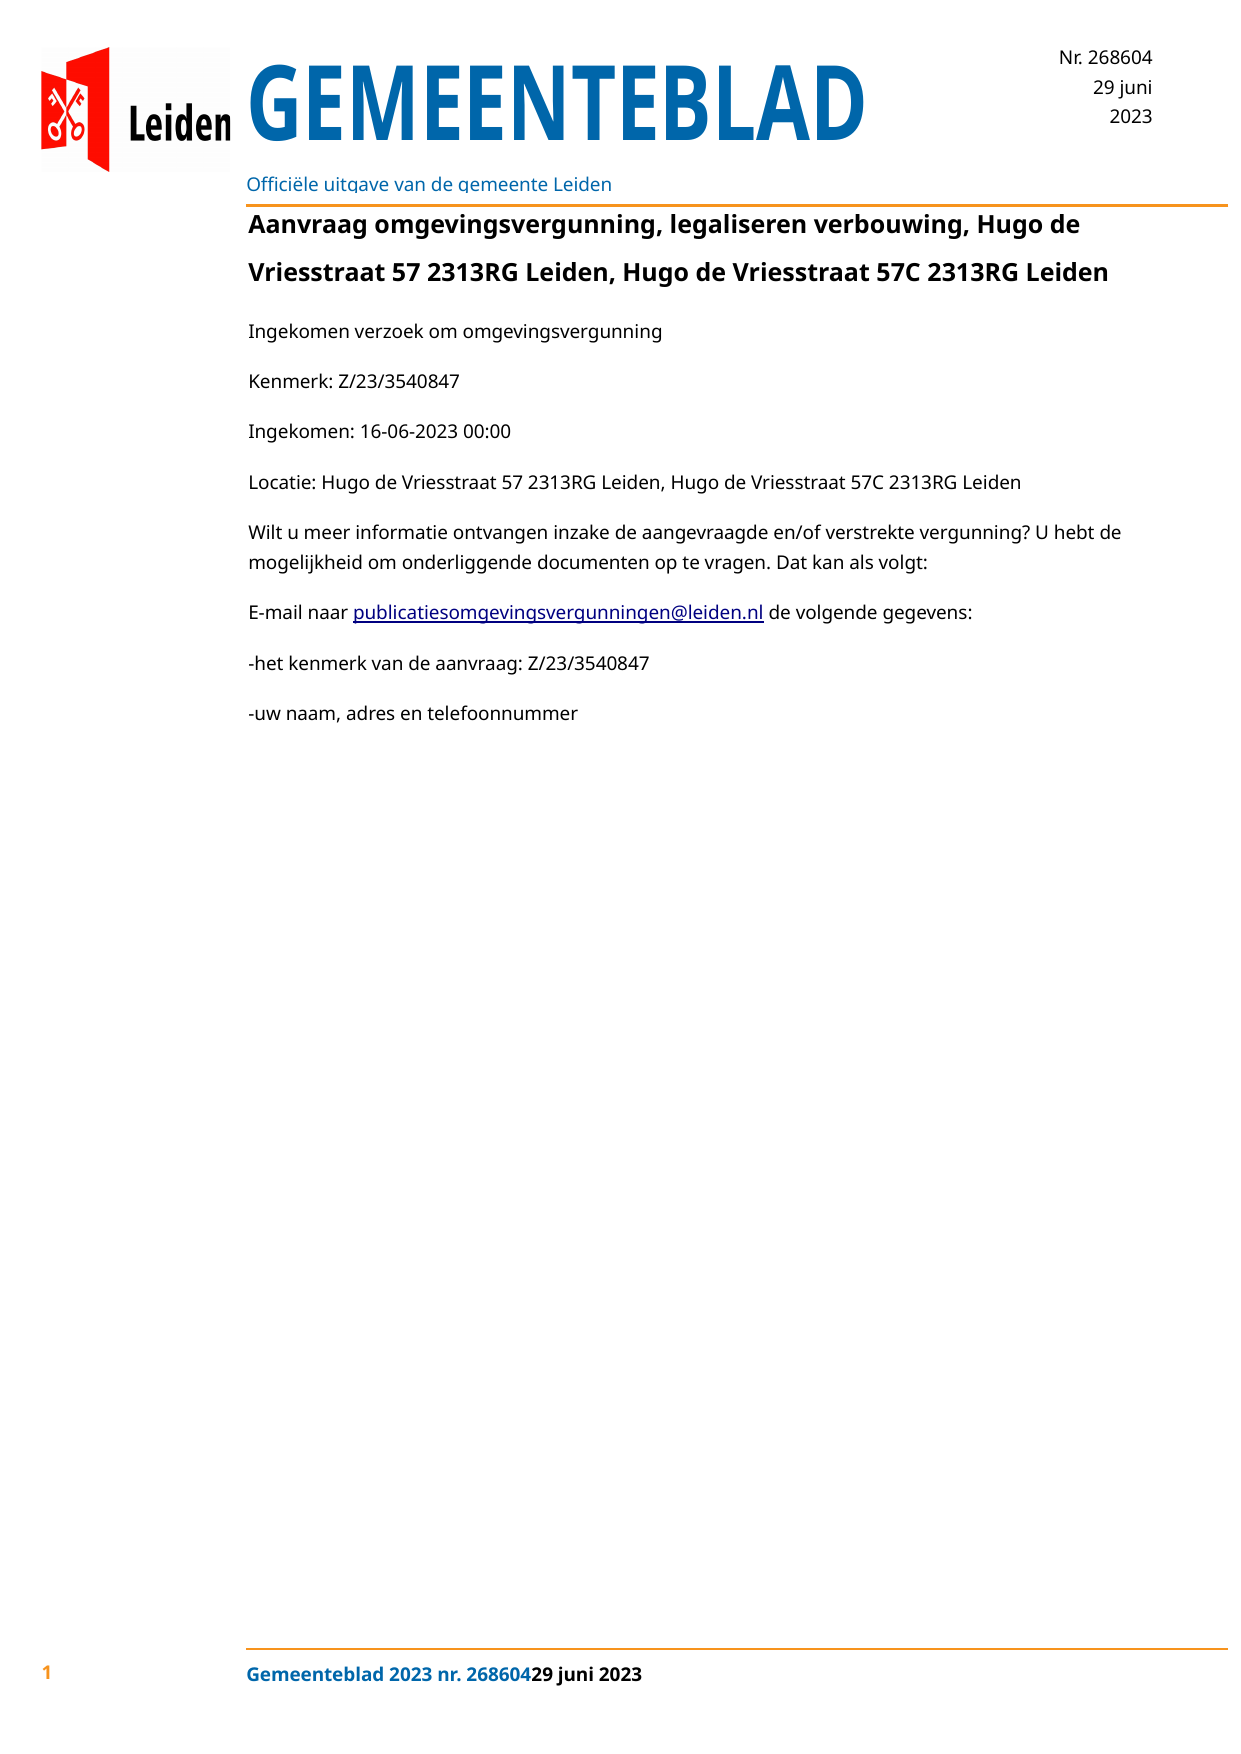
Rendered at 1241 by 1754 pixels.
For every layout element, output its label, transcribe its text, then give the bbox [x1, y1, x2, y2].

text Aanvraag omgevingsvergunning, legaliseren verbouwing, Hugo de Vriesstraat 57 2313RG Leiden, Hugo de Vriesstraat 57C 2313RG Leiden [248, 207, 1152, 288]
text -uw naam, adres en telefoonnummer [248, 700, 1152, 726]
text Kenmerk: Z/23/3540847 [248, 368, 1152, 394]
text E-mail naar publicatiesomgevingsvergunningen@leiden.nl de volgende gegevens: [248, 599, 1152, 625]
text -het kenmerk van de aanvraag: Z/23/3540847 [248, 650, 1152, 676]
text Wilt u meer informatie ontvangen inzake de aangevraagde en/of verstrekte vergunning? U hebt de mogelijkheid om onderliggende documenten op te vragen. Dat kan als volgt: [248, 519, 1152, 575]
text Locatie: Hugo de Vriesstraat 57 2313RG Leiden, Hugo de Vriesstraat 57C 2313RG Leiden [248, 469, 1152, 495]
picture [41, 47, 231, 172]
text Ingekomen verzoek om omgevingsvergunning [248, 318, 1152, 344]
text Ingekomen: 16-06-2023 00:00 [248, 419, 1152, 444]
